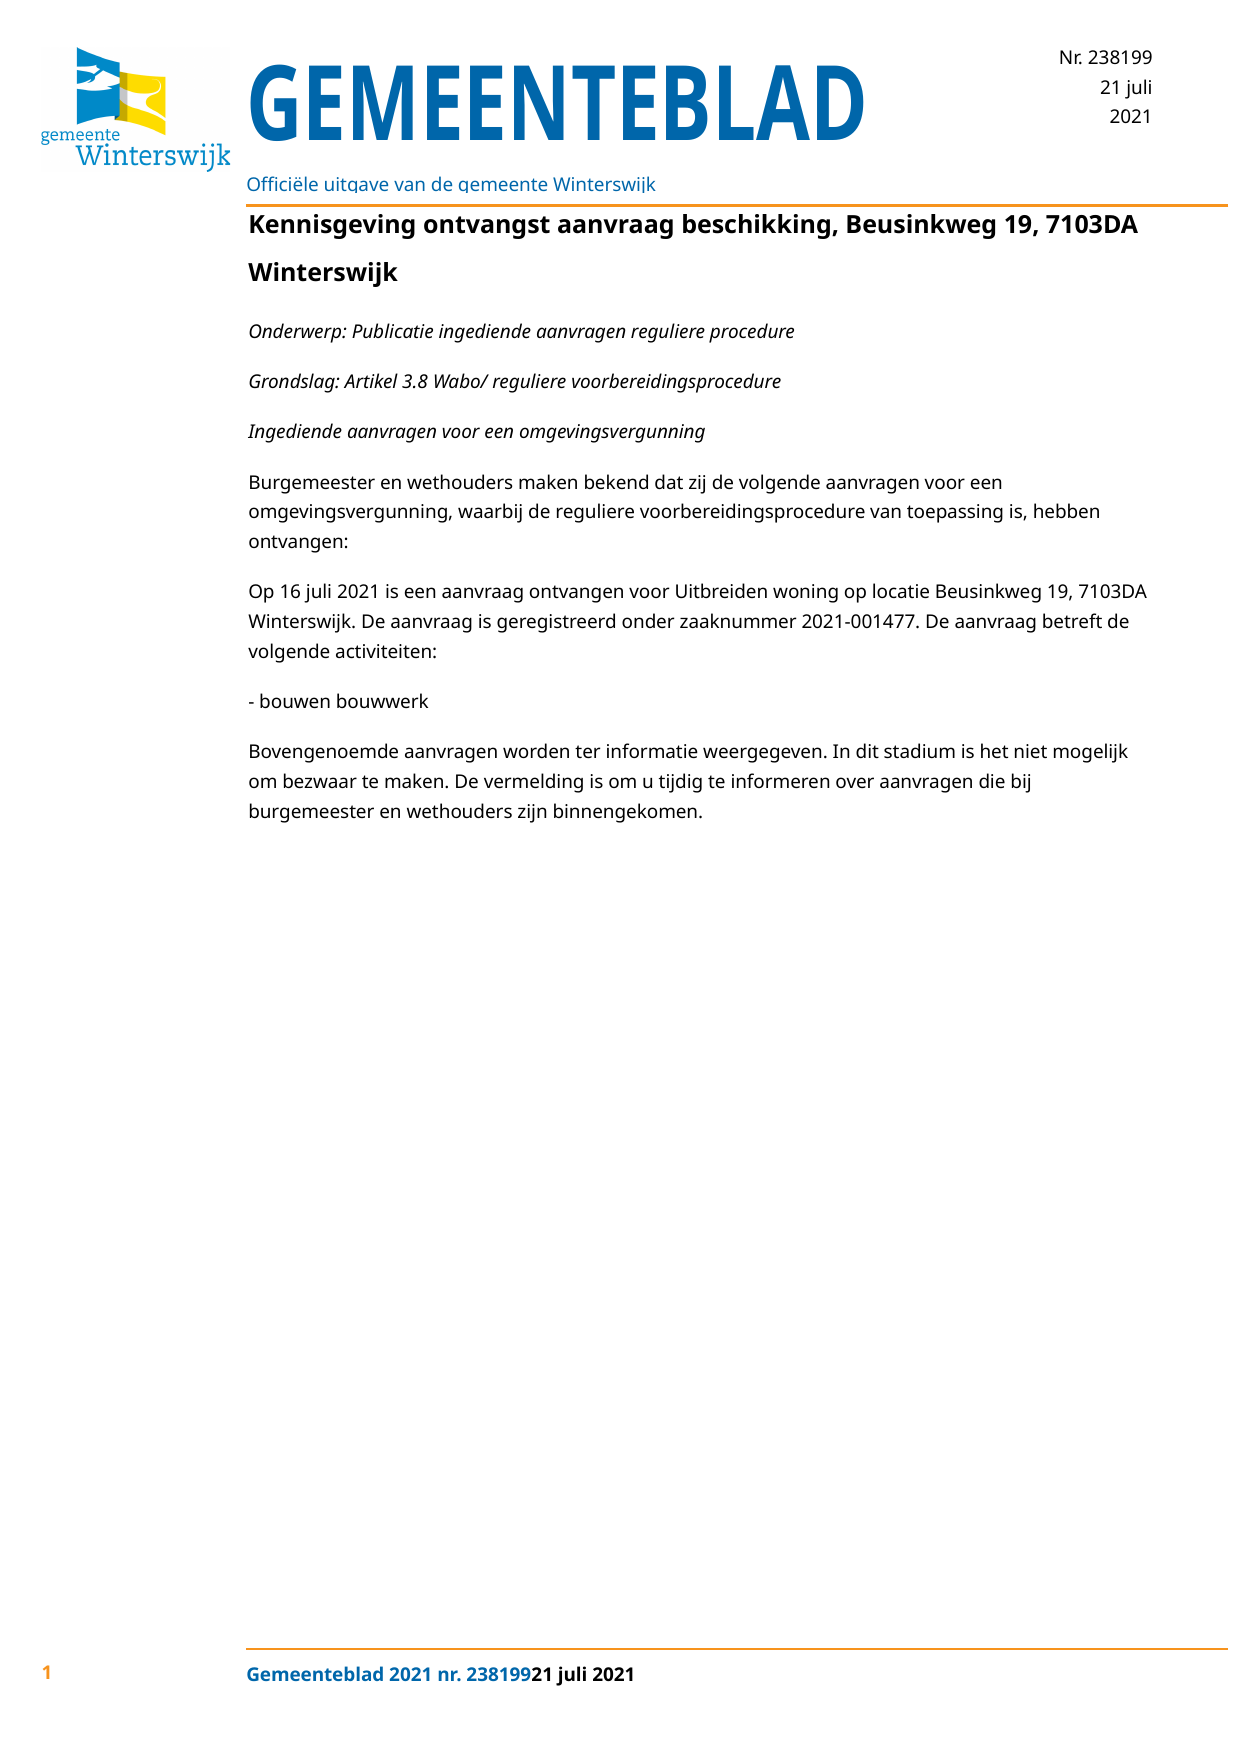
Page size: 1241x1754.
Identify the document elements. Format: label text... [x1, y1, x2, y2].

text Bovengenoemde aanvragen worden ter informatie weergegeven. In dit stadium is het niet mogelijk om bezwaar te maken. De vermelding is om u tijdig te informeren over aanvragen die bij burgemeester en wethouders zijn binnengekomen. [248, 739, 1152, 824]
picture [41, 47, 231, 172]
text Burgemeester en wethouders maken bekend dat zij de volgende aanvragen voor een omgevingsvergunning, waarbij de reguliere voorbereidingsprocedure van toepassing is, hebben ontvangen: [248, 469, 1152, 554]
text Grondslag: Artikel 3.8 Wabo/ reguliere voorbereidingsprocedure [248, 368, 1152, 394]
text Op 16 juli 2021 is een aanvraag ontvangen voor Uitbreiden woning op locatie Beusinkweg 19, 7103DA Winterswijk. De aanvraag is geregistreerd onder zaaknummer 2021-001477. De aanvraag betreft de volgende activiteiten: [248, 579, 1152, 664]
picture [225, 153, 231, 162]
text - bouwen bouwwerk [248, 688, 1152, 714]
text Onderwerp: Publicatie ingediende aanvragen reguliere procedure [248, 318, 1152, 344]
text Ingediende aanvragen voor een omgevingsvergunning [248, 419, 1152, 444]
text Kennisgeving ontvangst aanvraag beschikking, Beusinkweg 19, 7103DA Winterswijk [248, 207, 1152, 288]
